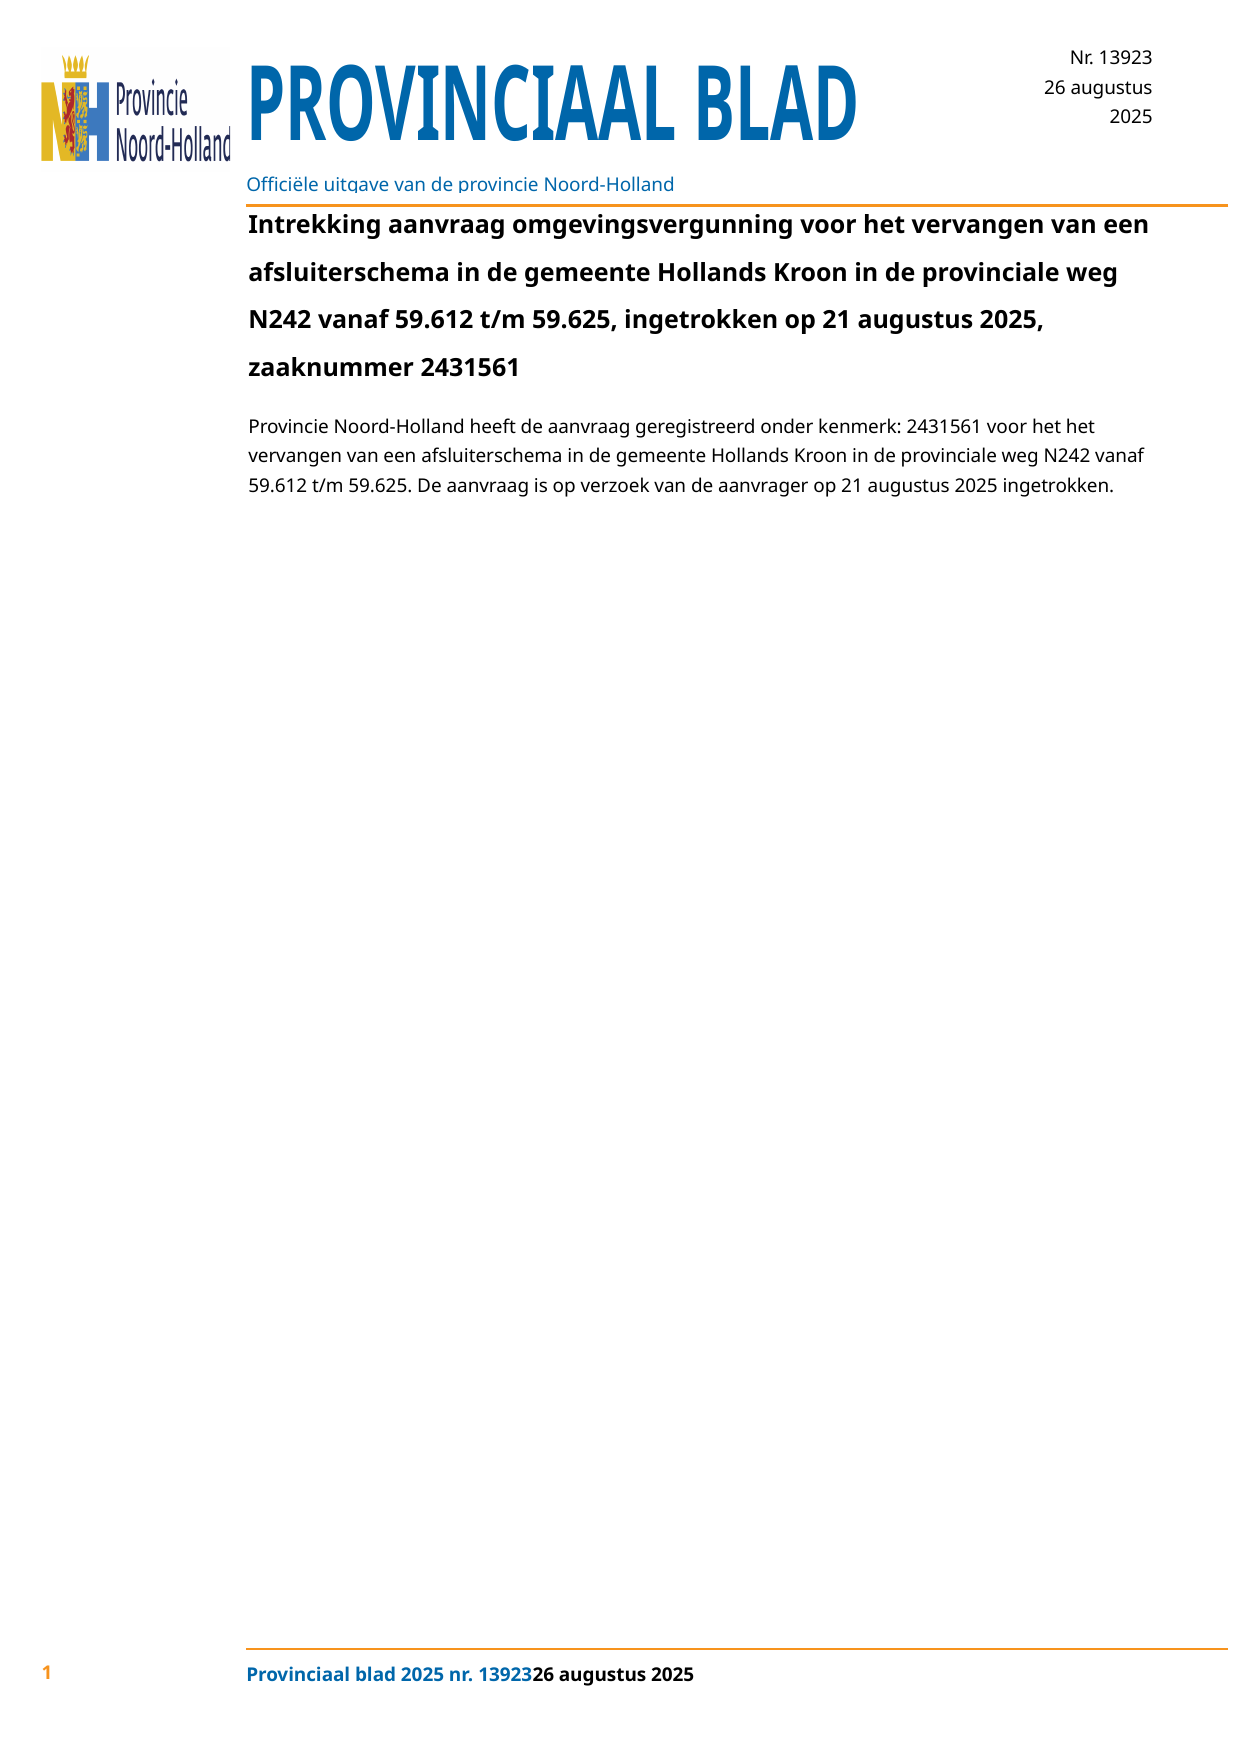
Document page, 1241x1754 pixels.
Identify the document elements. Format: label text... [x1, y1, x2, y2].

picture [41, 47, 231, 172]
text Provincie Noord-Holland heeft de aanvraag geregistreerd onder kenmerk: 2431561 voor het het vervangen van een afsluiterschema in de gemeente Hollands Kroon in de provinciale weg N242 vanaf 59.612 t/m 59.625. De aanvraag is op verzoek van de aanvrager op 21 augustus 2025 ingetrokken. [248, 413, 1152, 498]
text Intrekking aanvraag omgevingsvergunning voor het vervangen van een afsluiterschema in de gemeente Hollands Kroon in de provinciale weg N242 vanaf 59.612 t/m 59.625, ingetrokken op 21 augustus 2025, zaaknummer 2431561 [248, 207, 1152, 384]
